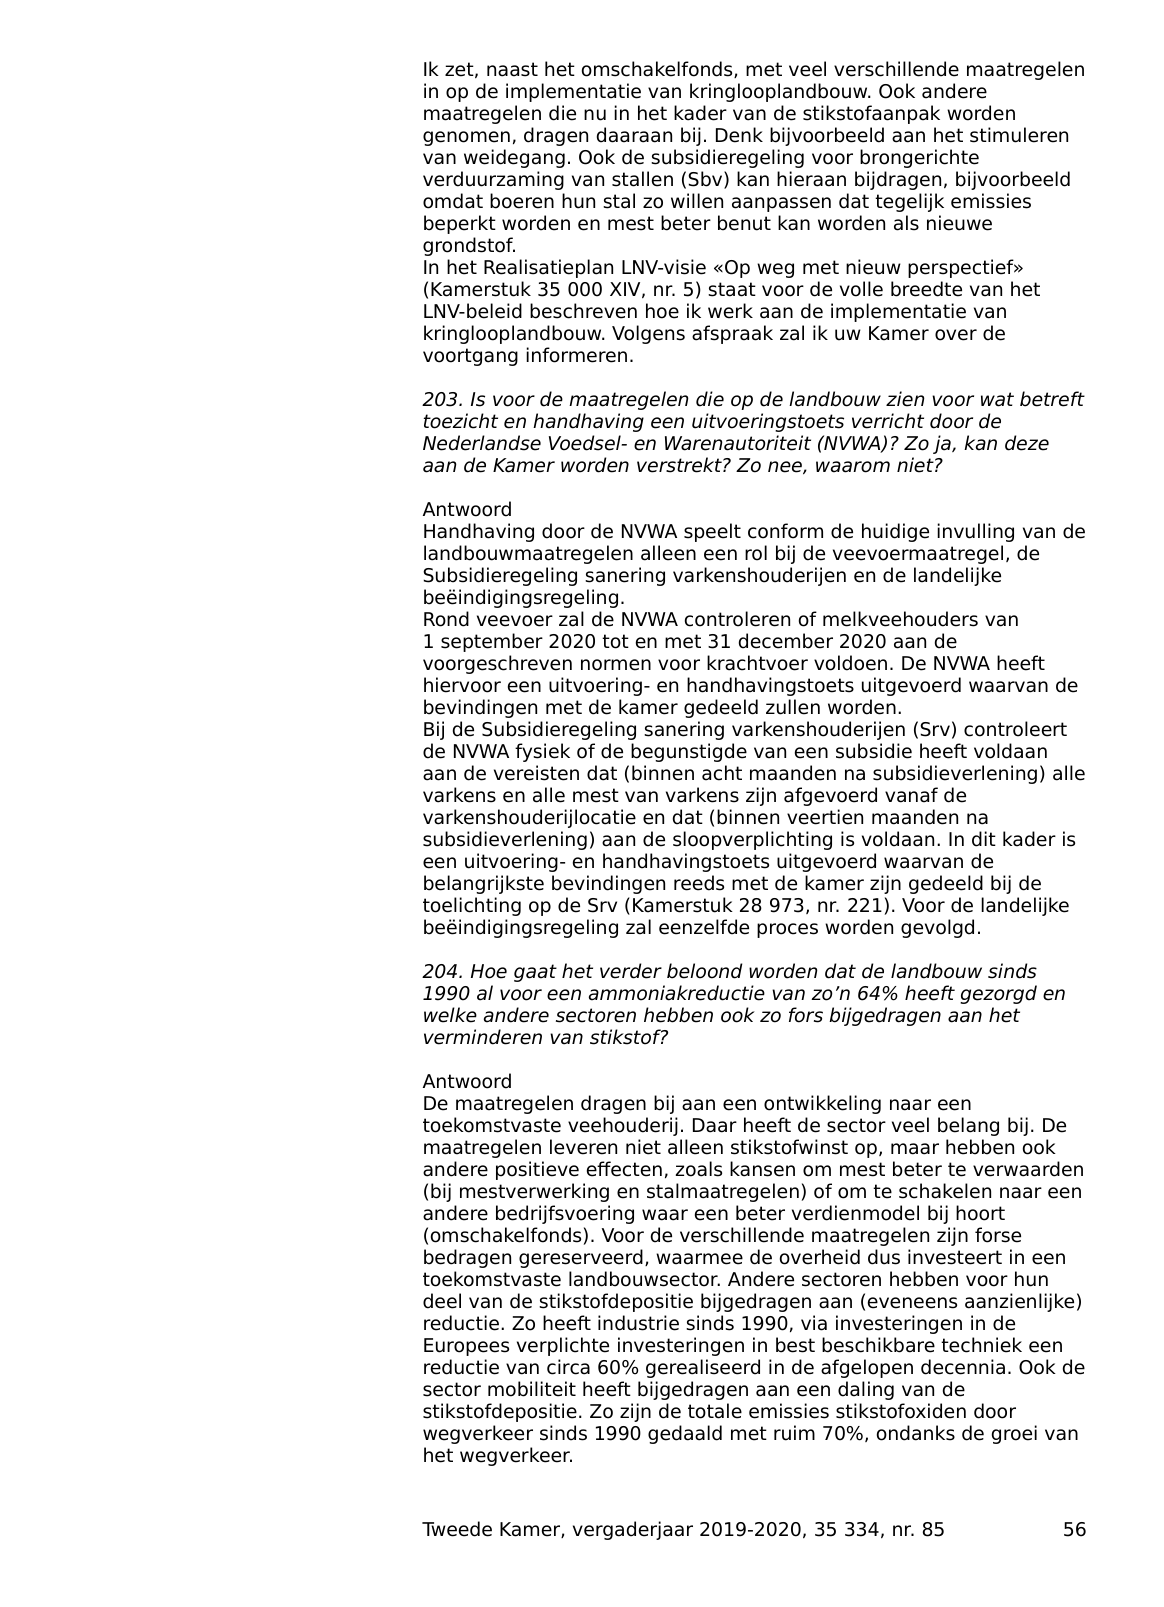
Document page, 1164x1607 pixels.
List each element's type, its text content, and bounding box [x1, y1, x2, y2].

text 204. Hoe gaat het verder beloond worden dat de landbouw sinds 1990 al voor een ammoniakreductie van zo’n 64% heeft gezorgd en welke andere sectoren hebben ook zo fors bijgedragen aan het verminderen van stikstof? [422, 961, 1087, 1049]
text Bij de Subsidieregeling sanering varkenshouderijen (Srv) controleert de NVWA fysiek of de begunstigde van een subsidie heeft voldaan aan de vereisten dat (binnen acht maanden na subsidieverlening) alle varkens en alle mest van varkens zijn afgevoerd vanaf de varkenshouderijlocatie en dat (binnen veertien maanden na subsidieverlening) aan de sloopverplichting is voldaan. In dit kader is een uitvoering- en handhavingstoets uitgevoerd waarvan de belangrijkste bevindingen reeds met de kamer zijn gedeeld bij de toelichting op de Srv (Kamerstuk 28 973, nr. 221). Voor de landelijke beëindigingsregeling zal eenzelfde proces worden gevolgd. [422, 719, 1087, 939]
text Handhaving door de NVWA speelt conform de huidige invulling van de landbouwmaatregelen alleen een rol bij de veevoermaatregel, de Subsidieregeling sanering varkenshouderijen en de landelijke beëindigingsregeling. [422, 521, 1087, 609]
text In het Realisatieplan LNV-visie «Op weg met nieuw perspectief» (Kamerstuk 35 000 XIV, nr. 5) staat voor de volle breedte van het LNV-beleid beschreven hoe ik werk aan de implementatie van kringlooplandbouw. Volgens afspraak zal ik uw Kamer over de voortgang informeren. [422, 257, 1087, 367]
text De maatregelen dragen bij aan een ontwikkeling naar een toekomstvaste veehouderij. Daar heeft de sector veel belang bij. De maatregelen leveren niet alleen stikstofwinst op, maar hebben ook andere positieve effecten, zoals kansen om mest beter te verwaarden (bij mestverwerking en stalmaatregelen) of om te schakelen naar een andere bedrijfsvoering waar een beter verdienmodel bij hoort (omschakelfonds). Voor de verschillende maatregelen zijn forse bedragen gereserveerd, waarmee de overheid dus investeert in een toekomstvaste landbouwsector. Andere sectoren hebben voor hun deel van de stikstofdepositie bijgedragen aan (eveneens aanzienlijke) reductie. Zo heeft industrie sinds 1990, via investeringen in de Europees verplichte investeringen in best beschikbare techniek een reductie van circa 60% gerealiseerd in de afgelopen decennia. Ook de sector mobiliteit heeft bijgedragen aan een daling van de stikstofdepositie. Zo zijn de totale emissies stikstofoxiden door wegverkeer sinds 1990 gedaald met ruim 70%, ondanks de groei van het wegverkeer. [422, 1093, 1087, 1467]
text 203. Is voor de maatregelen die op de landbouw zien voor wat betreft toezicht en handhaving een uitvoeringstoets verricht door de Nederlandse Voedsel- en Warenautoriteit (NVWA)? Zo ja, kan deze aan de Kamer worden verstrekt? Zo nee, waarom niet? [422, 389, 1087, 477]
text Antwoord [422, 1071, 1087, 1093]
text Ik zet, naast het omschakelfonds, met veel verschillende maatregelen in op de implementatie van kringlooplandbouw. Ook andere maatregelen die nu in het kader van de stikstofaanpak worden genomen, dragen daaraan bij. Denk bijvoorbeeld aan het stimuleren van weidegang. Ook de subsidieregeling voor brongerichte verduurzaming van stallen (Sbv) kan hieraan bijdragen, bijvoorbeeld omdat boeren hun stal zo willen aanpassen dat tegelijk emissies beperkt worden en mest beter benut kan worden als nieuwe grondstof. [422, 59, 1087, 257]
text Antwoord [422, 499, 1087, 521]
text Rond veevoer zal de NVWA controleren of melkveehouders van 1 september 2020 tot en met 31 december 2020 aan de voorgeschreven normen voor krachtvoer voldoen. De NVWA heeft hiervoor een uitvoering- en handhavingstoets uitgevoerd waarvan de bevindingen met de kamer gedeeld zullen worden. [422, 609, 1087, 719]
